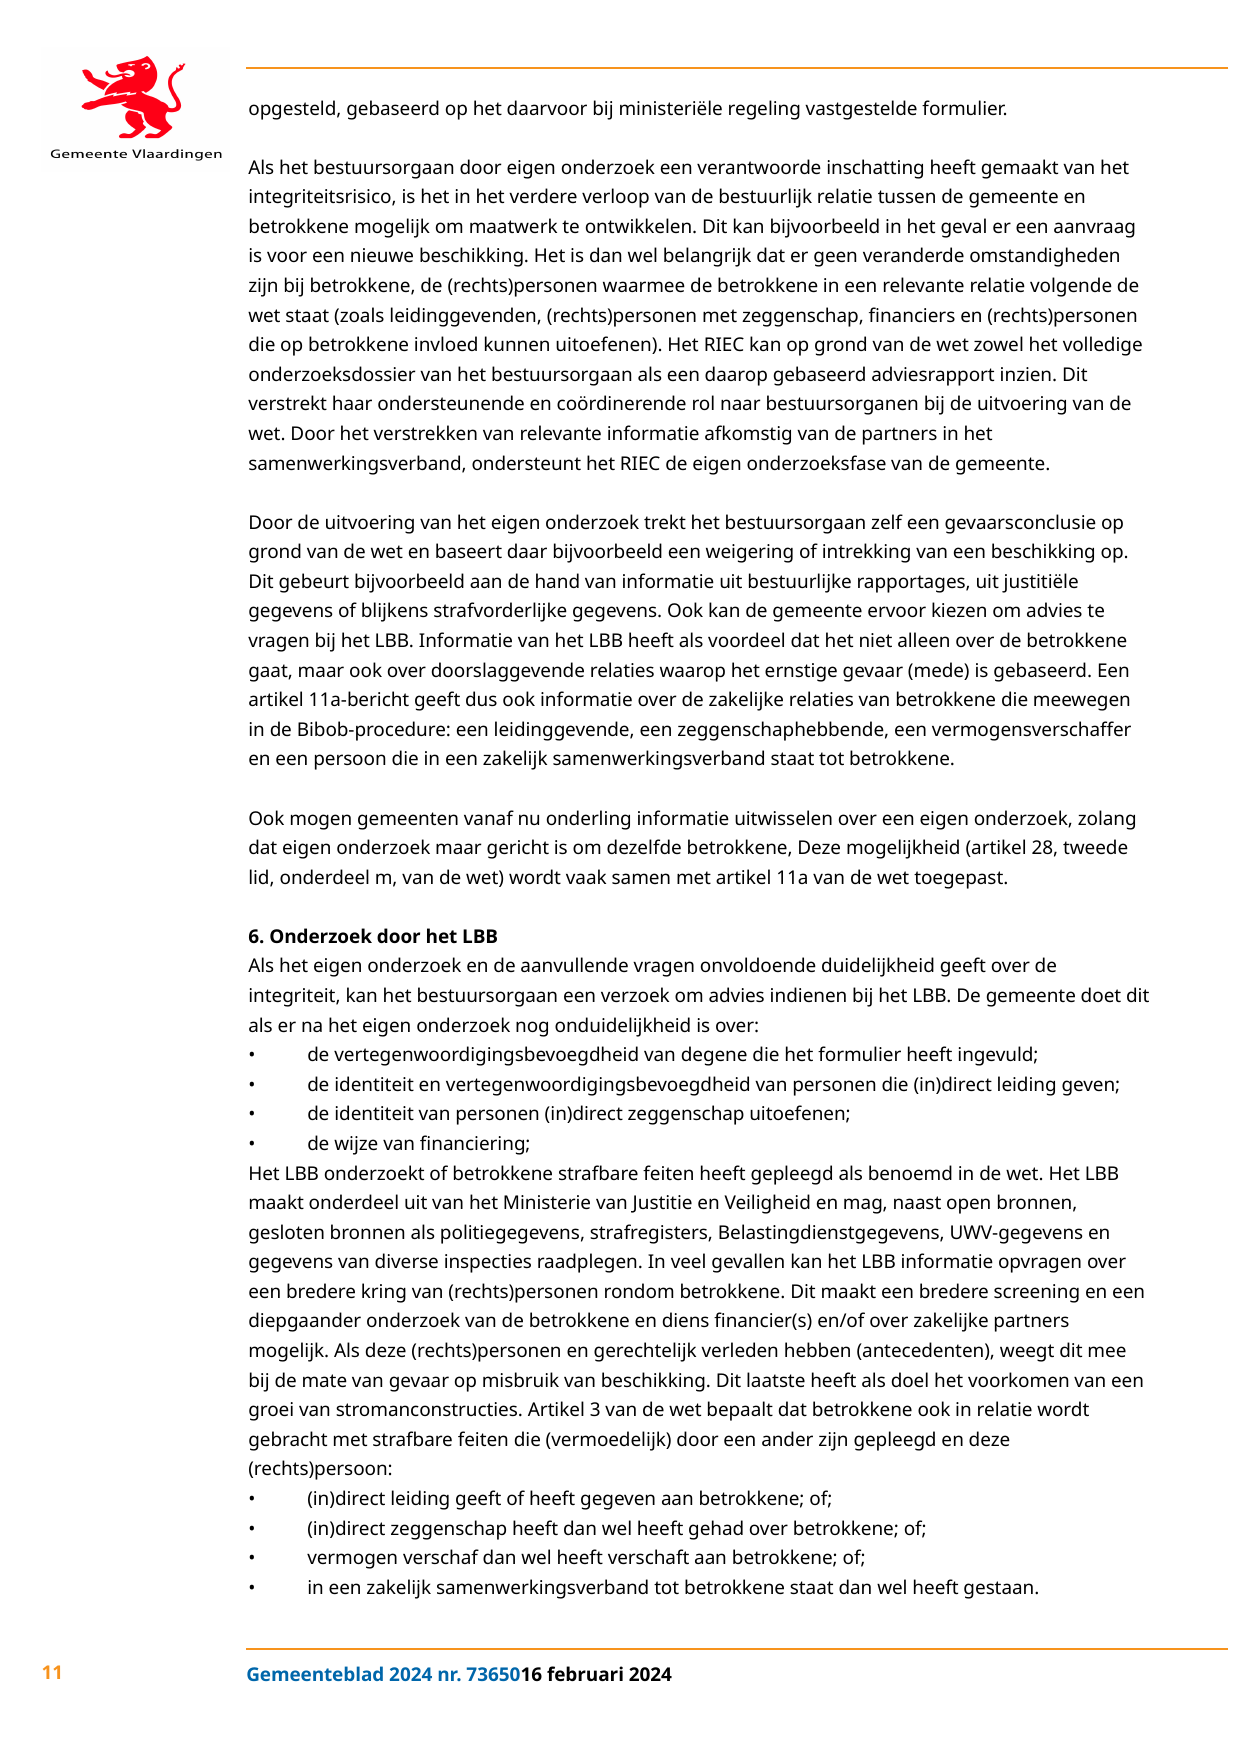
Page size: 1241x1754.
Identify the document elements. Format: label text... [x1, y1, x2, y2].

list de vertegenwoordigingsbevoegdheid van degene die het formulier heeft ingevuld; [248, 1041, 1152, 1067]
list de identiteit en vertegenwoordigingsbevoegdheid van personen die (in)direct leiding geven; [248, 1071, 1152, 1097]
list (in)direct zeggenschap heeft dan wel heeft gehad over betrokkene; of; [248, 1515, 1152, 1541]
text Ook mogen gemeenten vanaf nu onderling informatie uitwisselen over een eigen onderzoek, zolang dat eigen onderzoek maar gericht is om dezelfde betrokkene, Deze mogelijkheid (artikel 28, tweede lid, onderdeel m, van de wet) wordt vaak samen met artikel 11a van de wet toegepast. [248, 805, 1152, 890]
text 6. Onderzoek door het LBB [248, 923, 1152, 949]
text Als het bestuursorgaan door eigen onderzoek een verantwoorde inschatting heeft gemaakt van het integriteitsrisico, is het in het verdere verloop van de bestuurlijk relatie tussen de gemeente en betrokkene mogelijk om maatwerk te ontwikkelen. Dit kan bijvoorbeeld in het geval er een aanvraag is voor een nieuwe beschikking. Het is dan wel belangrijk dat er geen veranderde omstandigheden zijn bij betrokkene, de (rechts)personen waarmee de betrokkene in een relevante relatie volgende de wet staat (zoals leidinggevenden, (rechts)personen met zeggenschap, financiers en (rechts)personen die op betrokkene invloed kunnen uitoefenen). Het RIEC kan op grond van de wet zowel het volledige onderzoeksdossier van het bestuursorgaan als een daarop gebaseerd adviesrapport inzien. Dit verstrekt haar ondersteunende en coördinerende rol naar bestuursorganen bij de uitvoering van de wet. Door het verstrekken van relevante informatie afkomstig van de partners in het samenwerkingsverband, ondersteunt het RIEC de eigen onderzoeksfase van de gemeente. [248, 154, 1152, 476]
list de wijze van financiering; [248, 1130, 1152, 1156]
list vermogen verschaf dan wel heeft verschaft aan betrokkene; of; [248, 1544, 1152, 1570]
text Als het eigen onderzoek en de aanvullende vragen onvoldoende duidelijkheid geeft over de integriteit, kan het bestuursorgaan een verzoek om advies indienen bij het LBB. De gemeente doet dit als er na het eigen onderzoek nog onduidelijkheid is over: [248, 953, 1152, 1038]
picture [41, 47, 231, 172]
list (in)direct leiding geeft of heeft gegeven aan betrokkene; of; [248, 1485, 1152, 1511]
list de identiteit van personen (in)direct zeggenschap uitoefenen; [248, 1101, 1152, 1126]
text Het LBB onderzoekt of betrokkene strafbare feiten heeft gepleegd als benoemd in de wet. Het LBB maakt onderdeel uit van het Ministerie van Justitie en Veiligheid en mag, naast open bronnen, gesloten bronnen als politiegegevens, strafregisters, Belastingdienstgegevens, UWV-gegevens en gegevens van diverse inspecties raadplegen. In veel gevallen kan het LBB informatie opvragen over een bredere kring van (rechts)personen rondom betrokkene. Dit maakt een bredere screening en een diepgaander onderzoek van de betrokkene en diens financier(s) en/of over zakelijke partners mogelijk. Als deze (rechts)personen en gerechtelijk verleden hebben (antecedenten), weegt dit mee bij de mate van gevaar op misbruik van beschikking. Dit laatste heeft als doel het voorkomen van een groei van stromanconstructies. Artikel 3 van de wet bepaalt dat betrokkene ook in relatie wordt gebracht met strafbare feiten die (vermoedelijk) door een ander zijn gepleegd en deze (rechts)persoon: [248, 1160, 1152, 1481]
text opgesteld, gebaseerd op het daarvoor bij ministeriële regeling vastgestelde formulier. [248, 95, 1152, 121]
text Door de uitvoering van het eigen onderzoek trekt het bestuursorgaan zelf een gevaarsconclusie op grond van de wet en baseert daar bijvoorbeeld een weigering of intrekking van een beschikking op. Dit gebeurt bijvoorbeeld aan de hand van informatie uit bestuurlijke rapportages, uit justitiële gegevens of blijkens strafvorderlijke gegevens. Ook kan de gemeente ervoor kiezen om advies te vragen bij het LBB. Informatie van het LBB heeft als voordeel dat het niet alleen over de betrokkene gaat, maar ook over doorslaggevende relaties waarop het ernstige gevaar (mede) is gebaseerd. Een artikel 11a-bericht geeft dus ook informatie over de zakelijke relaties van betrokkene die meewegen in de Bibob-procedure: een leidinggevende, een zeggenschaphebbende, een vermogensverschaffer en een persoon die in een zakelijk samenwerkingsverband staat tot betrokkene. [248, 509, 1152, 771]
list in een zakelijk samenwerkingsverband tot betrokkene staat dan wel heeft gestaan. [248, 1574, 1152, 1600]
